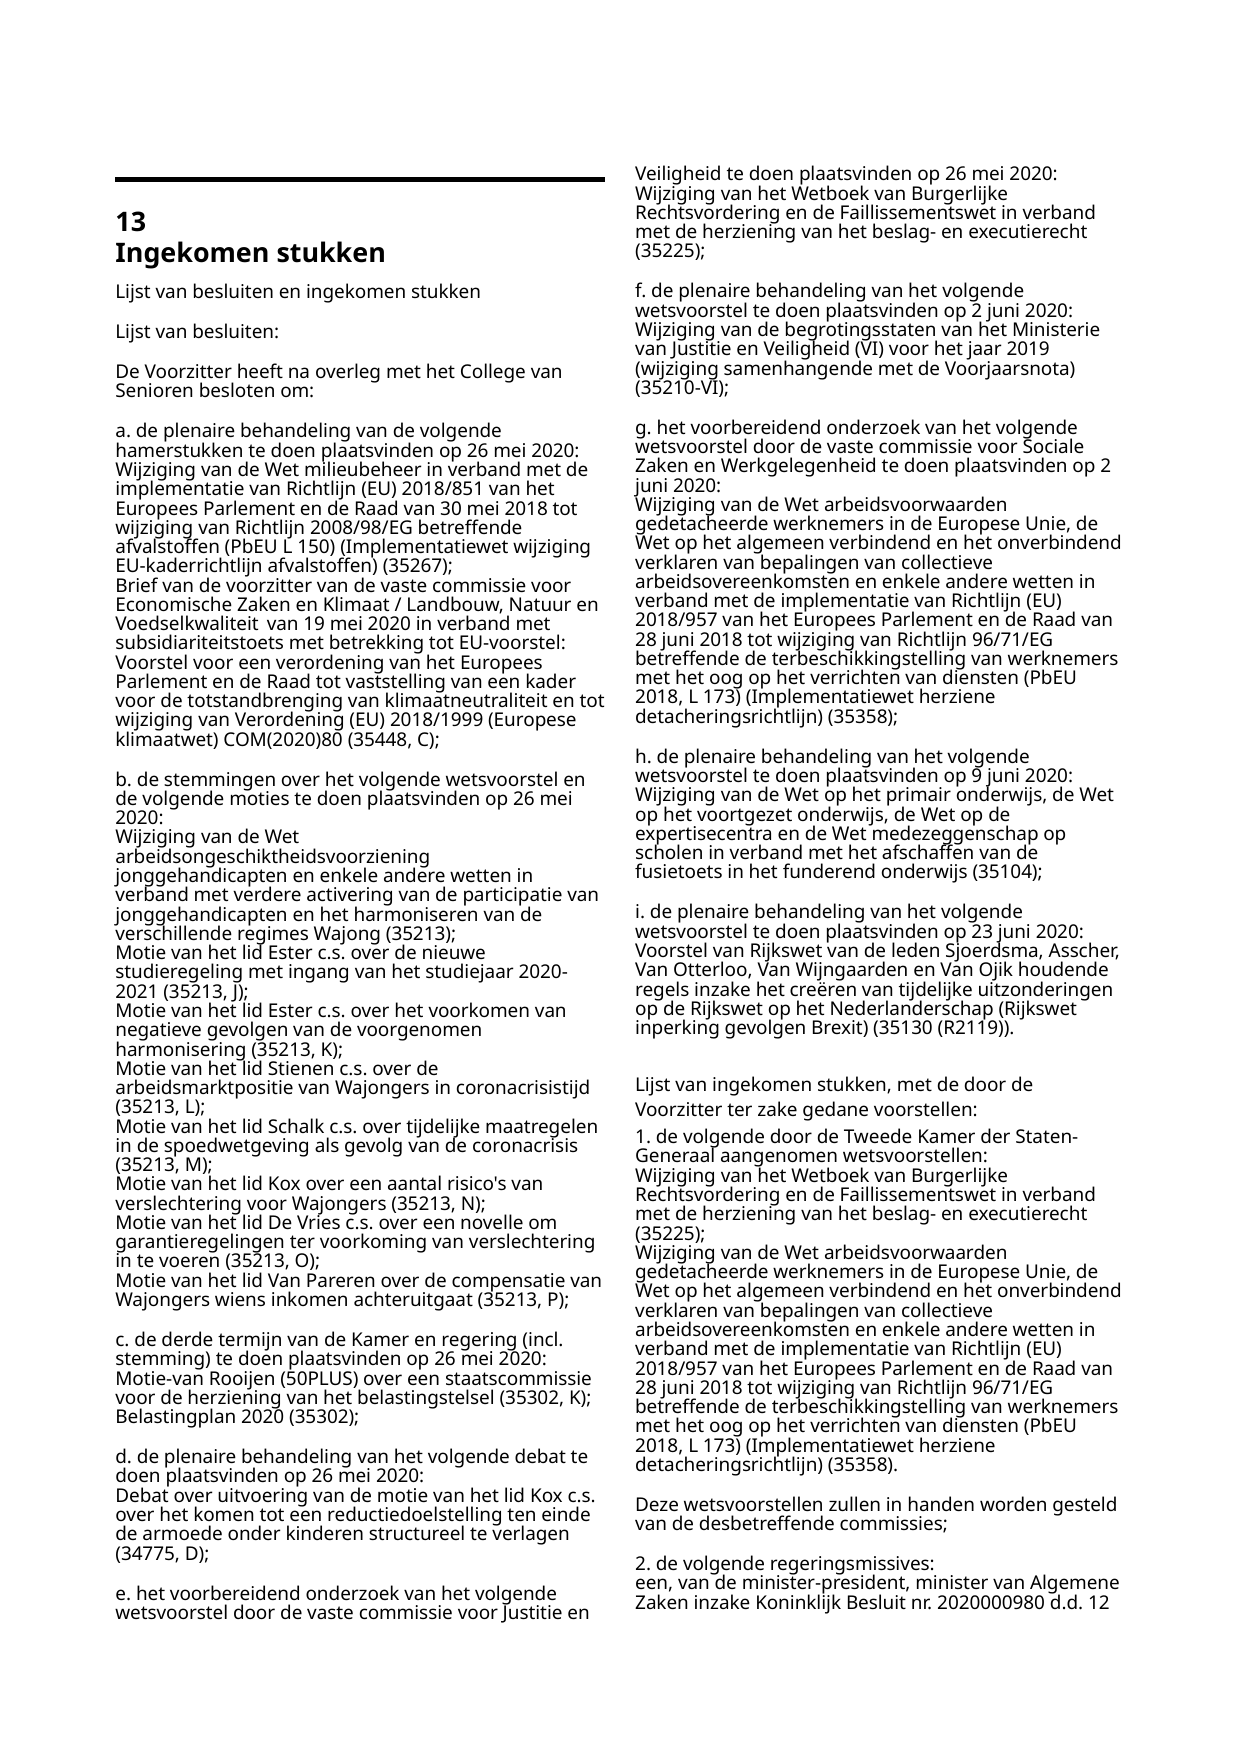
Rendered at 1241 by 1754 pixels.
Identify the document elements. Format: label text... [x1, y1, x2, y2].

text Wijziging van de Wet op het primair onderwijs, de Wet op het voortgezet onderwijs, de Wet op de expertisecentra en de Wet medezeggenschap op scholen in verband met het afschaffen van de fusietoets in het funderend onderwijs (35104); [635, 786, 1125, 883]
text Wijziging van de Wet milieubeheer in verband met de implementatie van Richtlijn (EU) 2018/851 van het Europees Parlement en de Raad van 30 mei 2018 tot wijziging van Richtlijn 2008/98/EG betreffende afvalstoffen (PbEU L 150) (Implementatiewet wijziging EU-kaderrichtlijn afvalstoffen) (35267); [115, 461, 605, 577]
text een, van de minister-president, minister van Algemene Zaken inzake Koninklijk Besluit nr. 2020000980 d.d. 12 [635, 1574, 1125, 1613]
text 2. de volgende regeringsmissives: [635, 1555, 1125, 1574]
text 1. de volgende door de Tweede Kamer der Staten-Generaal aangenomen wetsvoorstellen: [635, 1128, 1125, 1167]
text f. de plenaire behandeling van het volgende wetsvoorstel te doen plaatsvinden op 2 juni 2020: [635, 282, 1125, 321]
text Wijziging van de begrotingsstaten van het Ministerie van Justitie en Veiligheid (VI) voor het jaar 2019 (wijziging samenhangende met de Voorjaarsnota) (35210-VI); [635, 321, 1125, 398]
text Motie van het lid Kox over een aantal risico's van verslechtering voor Wajongers (35213, N); [115, 1175, 605, 1214]
text e. het voorbereidend onderzoek van het volgende wetsvoorstel door de vaste commissie voor Justitie en [115, 1584, 605, 1623]
text Veiligheid te doen plaatsvinden op 26 mei 2020: [635, 165, 1125, 184]
text h. de plenaire behandeling van het volgende wetsvoorstel te doen plaatsvinden op 9 juni 2020: [635, 748, 1125, 786]
text b. de stemmingen over het volgende wetsvoorstel en de volgende moties te doen plaatsvinden op 26 mei 2020: [115, 771, 605, 828]
text Debat over uitvoering van de motie van het lid Kox c.s. over het komen tot een reductiedoelstelling ten einde de armoede onder kinderen structureel te verlagen (34775, D); [115, 1487, 605, 1564]
text a. de plenaire behandeling van de volgende hamerstukken te doen plaatsvinden op 26 mei 2020: [115, 422, 605, 461]
text Wijziging van de Wet arbeidsongeschiktheidsvoorziening jonggehandicapten en enkele andere wetten in verband met verdere activering van de participatie van jonggehandicapten en het harmoniseren van de verschillende regimes Wajong (35213); [115, 828, 605, 944]
text Brief van de voorzitter van de vaste commissie voor Economische Zaken en Klimaat / Landbouw, Natuur en Voedselkwaliteit van 19 mei 2020 in verband met subsidiariteitstoets met betrekking tot EU-voorstel: Voorstel voor een verordening van het Europees Parlement en de Raad tot vaststelling van een kader voor de totstandbrenging van klimaatneutraliteit en tot wijziging van Verordening (EU) 2018/1999 (Europese klimaatwet) COM(2020)80 (35448, C); [115, 577, 605, 750]
text Lijst van besluiten en ingekomen stukken [115, 283, 605, 302]
text Ingekomen stukken [115, 239, 605, 283]
text Wijziging van de Wet arbeidsvoorwaarden gedetacheerde werknemers in de Europese Unie, de Wet op het algemeen verbindend en het onverbindend verklaren van bepalingen van collectieve arbeidsovereenkomsten en enkele andere wetten in verband met de implementatie van Richtlijn (EU) 2018/957 van het Europees Parlement en de Raad van 28 juni 2018 tot wijziging van Richtlijn 96/71/EG betreffende de terbeschikkingstelling van werknemers met het oog op het verrichten van diensten (PbEU 2018, L 173) (Implementatiewet herziene detacheringsrichtlijn) (35358). [635, 1244, 1125, 1475]
text Motie van het lid Ester c.s. over het voorkomen van negatieve gevolgen van de voorgenomen harmonisering (35213, K); [115, 1002, 605, 1060]
text d. de plenaire behandeling van het volgende debat te doen plaatsvinden op 26 mei 2020: [115, 1448, 605, 1487]
text Lijst van ingekomen stukken, met de door de Voorzitter ter zake gedane voorstellen: [635, 1071, 1125, 1122]
text Wijziging van het Wetboek van Burgerlijke Rechtsvordering en de Faillissementswet in verband met de herziening van het beslag- en executierecht (35225); [635, 1167, 1125, 1244]
text De Voorzitter heeft na overleg met het College van Senioren besloten om: [115, 363, 605, 402]
text Wijziging van het Wetboek van Burgerlijke Rechtsvordering en de Faillissementswet in verband met de herziening van het beslag- en executierecht (35225); [635, 184, 1125, 262]
text Motie van het lid Schalk c.s. over tijdelijke maatregelen in de spoedwetgeving als gevolg van de coronacrisis (35213, M); [115, 1118, 605, 1175]
text Motie van het lid Van Pareren over de compensatie van Wajongers wiens inkomen achteruitgaat (35213, P); [115, 1272, 605, 1310]
text Belastingplan 2020 (35302); [115, 1408, 605, 1427]
text Motie van het lid De Vries c.s. over een novelle om garantieregelingen ter voorkoming van verslechtering in te voeren (35213, O); [115, 1214, 605, 1272]
text c. de derde termijn van de Kamer en regering (incl. stemming) te doen plaatsvinden op 26 mei 2020: [115, 1331, 605, 1369]
text Motie-van Rooijen (50PLUS) over een staatscommissie voor de herziening van het belastingstelsel (35302, K); [115, 1369, 605, 1408]
text Lijst van besluiten: [115, 323, 605, 342]
text i. de plenaire behandeling van het volgende wetsvoorstel te doen plaatsvinden op 23 juni 2020: [635, 903, 1125, 942]
text g. het voorbereidend onderzoek van het volgende wetsvoorstel door de vaste commissie voor Sociale Zaken en Werkgelegenheid te doen plaatsvinden op 2 juni 2020: [635, 419, 1125, 496]
text Motie van het lid Ester c.s. over de nieuwe studieregeling met ingang van het studiejaar 2020-2021 (35213, J); [115, 944, 605, 1002]
text 13 [115, 203, 605, 239]
text Wijziging van de Wet arbeidsvoorwaarden gedetacheerde werknemers in de Europese Unie, de Wet op het algemeen verbindend en het onverbindend verklaren van bepalingen van collectieve arbeidsovereenkomsten en enkele andere wetten in verband met de implementatie van Richtlijn (EU) 2018/957 van het Europees Parlement en de Raad van 28 juni 2018 tot wijziging van Richtlijn 96/71/EG betreffende de terbeschikkingstelling van werknemers met het oog op het verrichten van diensten (PbEU 2018, L 173) (Implementatiewet herziene detacheringsrichtlijn) (35358); [635, 496, 1125, 727]
text Deze wetsvoorstellen zullen in handen worden gesteld van de desbetreffende commissies; [635, 1496, 1125, 1534]
text Voorstel van Rijkswet van de leden Sjoerdsma, Asscher, Van Otterloo, Van Wijngaarden en Van Ojik houdende regels inzake het creëren van tijdelijke uitzonderingen op de Rijkswet op het Nederlanderschap (Rijkswet inperking gevolgen Brexit) (35130 (R2119)). [635, 942, 1125, 1038]
text Motie van het lid Stienen c.s. over de arbeidsmarktpositie van Wajongers in coronacrisistijd (35213, L); [115, 1060, 605, 1118]
